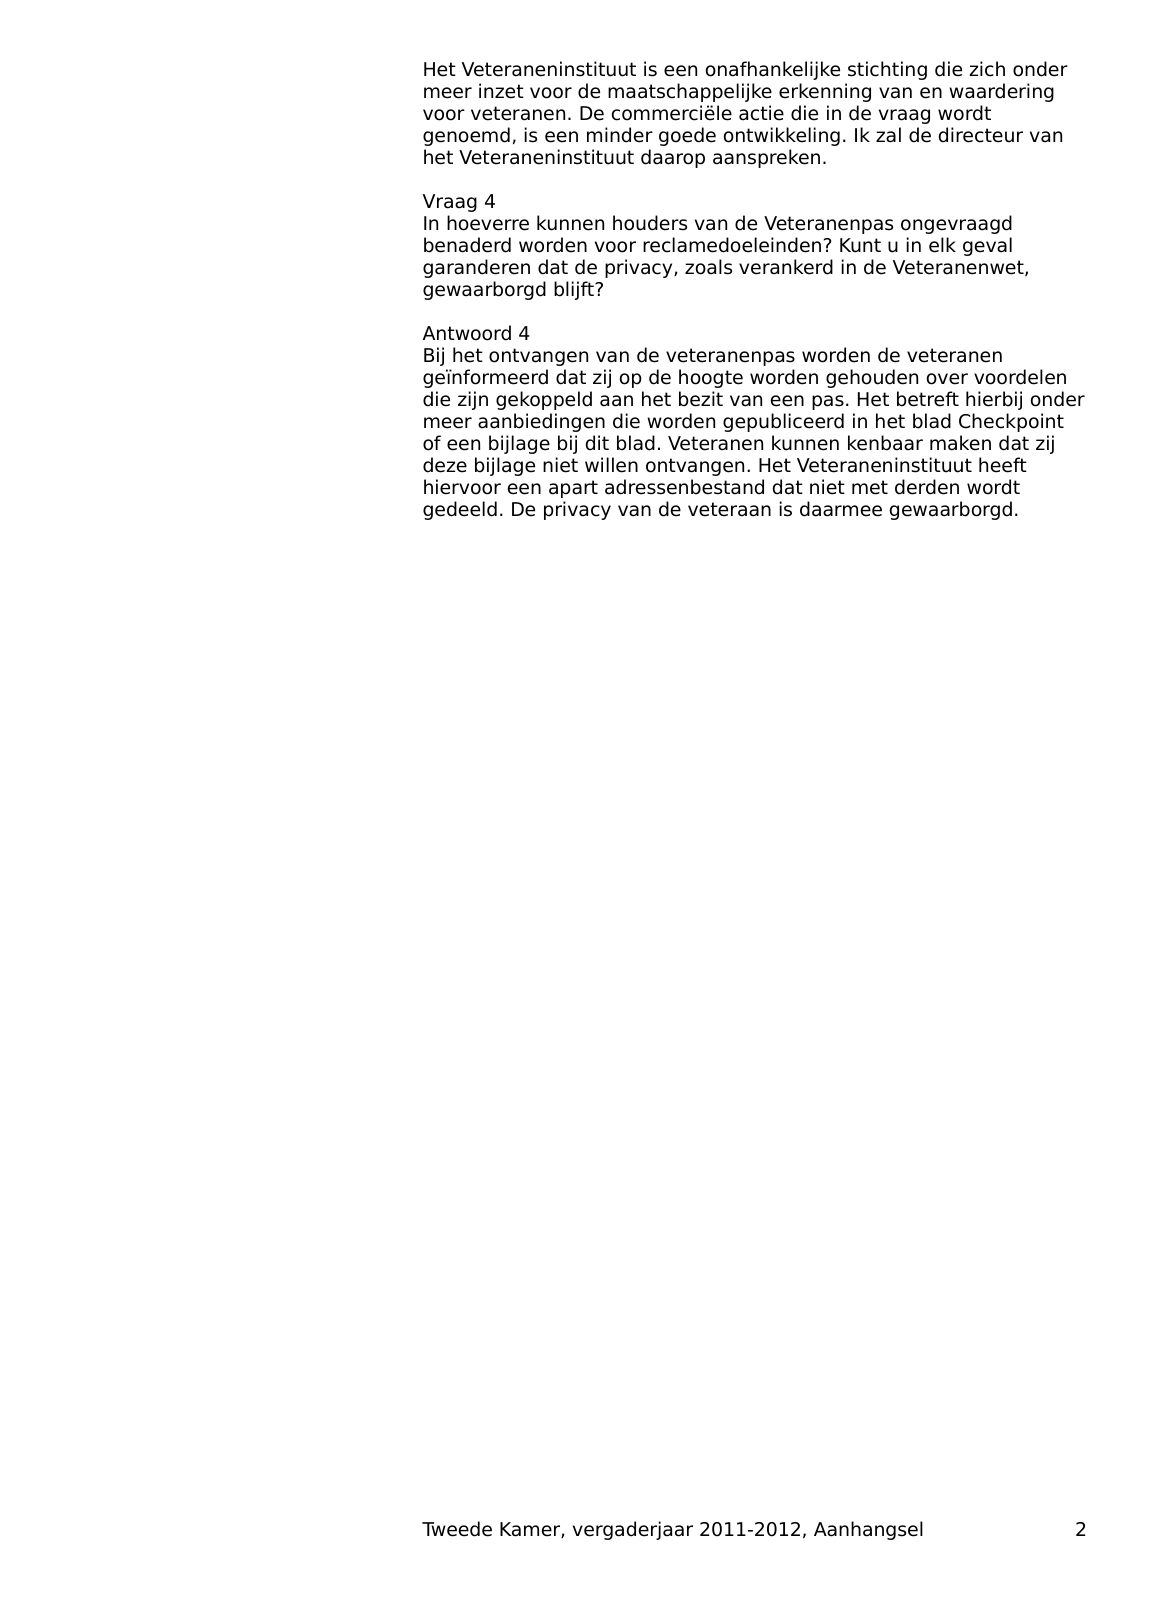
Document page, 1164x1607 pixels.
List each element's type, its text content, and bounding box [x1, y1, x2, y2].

text In hoeverre kunnen houders van de Veteranenpas ongevraagd benaderd worden voor reclamedoeleinden? Kunt u in elk geval garanderen dat de privacy, zoals verankerd in de Veteranenwet, gewaarborgd blijft? [422, 213, 1087, 301]
text Het Veteraneninstituut is een onafhankelijke stichting die zich onder meer inzet voor de maatschappelijke erkenning van en waardering voor veteranen. De commerciële actie die in de vraag wordt genoemd, is een minder goede ontwikkeling. Ik zal de directeur van het Veteraneninstituut daarop aanspreken. [422, 59, 1087, 169]
text Bij het ontvangen van de veteranenpas worden de veteranen geïnformeerd dat zij op de hoogte worden gehouden over voordelen die zijn gekoppeld aan het bezit van een pas. Het betreft hierbij onder meer aanbiedingen die worden gepubliceerd in het blad Checkpoint of een bijlage bij dit blad. Veteranen kunnen kenbaar maken dat zij deze bijlage niet willen ontvangen. Het Veteraneninstituut heeft hiervoor een apart adressenbestand dat niet met derden wordt gedeeld. De privacy van de veteraan is daarmee gewaarborgd. [422, 345, 1087, 521]
text Antwoord 4 [422, 323, 1087, 345]
text Vraag 4 [422, 191, 1087, 213]
